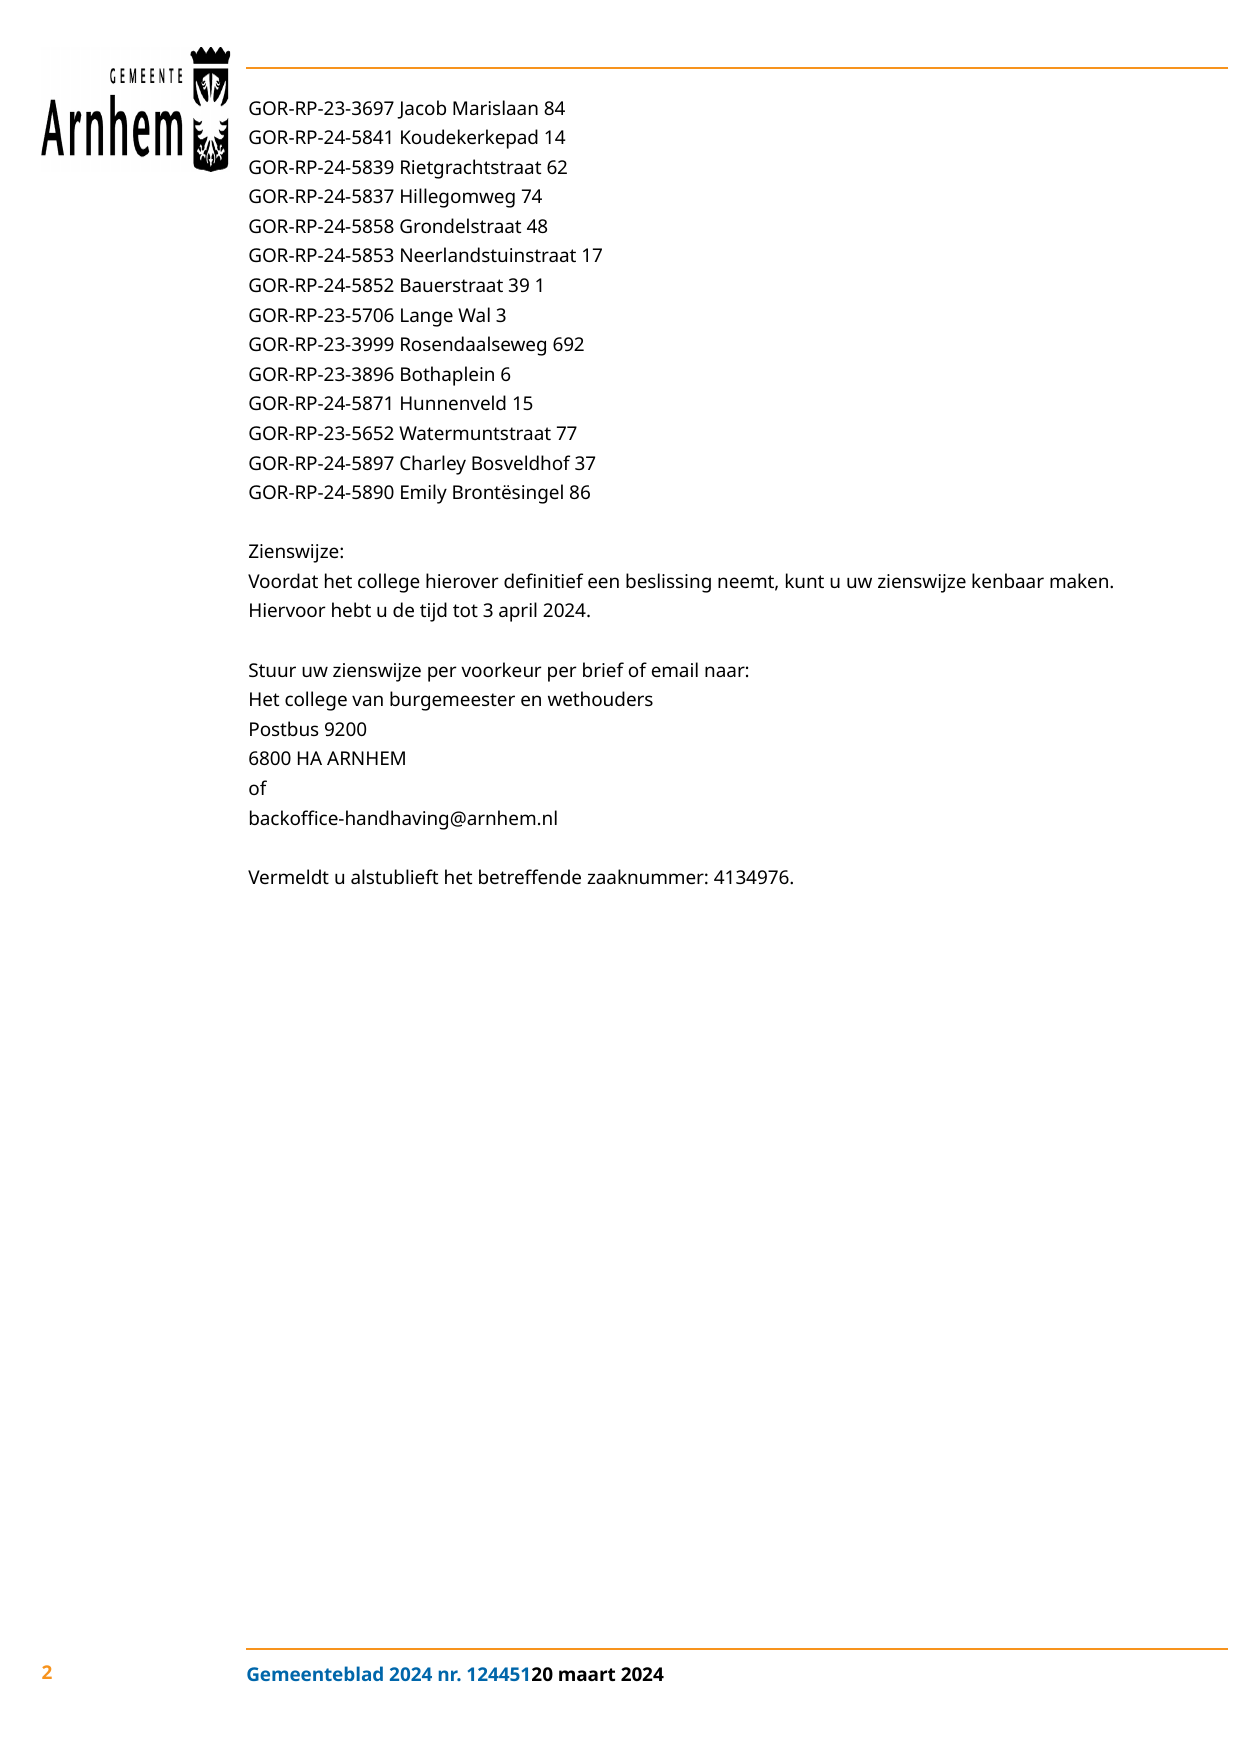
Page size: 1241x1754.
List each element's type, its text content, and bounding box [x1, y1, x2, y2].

picture [41, 47, 231, 172]
text Postbus 9200 [248, 716, 1152, 742]
text Zienswijze: [248, 538, 1152, 564]
text backoffice-handhaving@arnhem.nl [248, 805, 1152, 831]
text GOR-RP-24-5871 Hunnenveld 15 [248, 391, 1152, 416]
text Het college van burgemeester en wethouders [248, 686, 1152, 712]
text GOR-RP-24-5841 Koudekerkepad 14 [248, 124, 1152, 150]
text GOR-RP-23-3896 Bothaplein 6 [248, 361, 1152, 387]
text Voordat het college hierover definitief een beslissing neemt, kunt u uw zienswijze kenbaar maken. Hiervoor hebt u de tijd tot 3 april 2024. [248, 568, 1152, 623]
text GOR-RP-24-5890 Emily Brontësingel 86 [248, 479, 1152, 505]
text Stuur uw zienswijze per voorkeur per brief of email naar: [248, 657, 1152, 683]
text of [248, 775, 1152, 801]
text GOR-RP-23-5706 Lange Wal 3 [248, 302, 1152, 328]
text Vermeldt u alstublieft het betreffende zaaknummer: 4134976. [248, 864, 1152, 890]
text 6800 HA ARNHEM [248, 746, 1152, 771]
text GOR-RP-24-5858 Grondelstraat 48 [248, 213, 1152, 239]
text GOR-RP-24-5853 Neerlandstuinstraat 17 [248, 243, 1152, 268]
text GOR-RP-24-5897 Charley Bosveldhof 37 [248, 450, 1152, 476]
text GOR-RP-24-5852 Bauerstraat 39 1 [248, 272, 1152, 298]
text GOR-RP-24-5839 Rietgrachtstraat 62 [248, 154, 1152, 180]
text GOR-RP-23-5652 Watermuntstraat 77 [248, 420, 1152, 446]
text GOR-RP-23-3999 Rosendaalseweg 692 [248, 331, 1152, 357]
text GOR-RP-23-3697 Jacob Marislaan 84 [248, 95, 1152, 121]
text GOR-RP-24-5837 Hillegomweg 74 [248, 183, 1152, 209]
